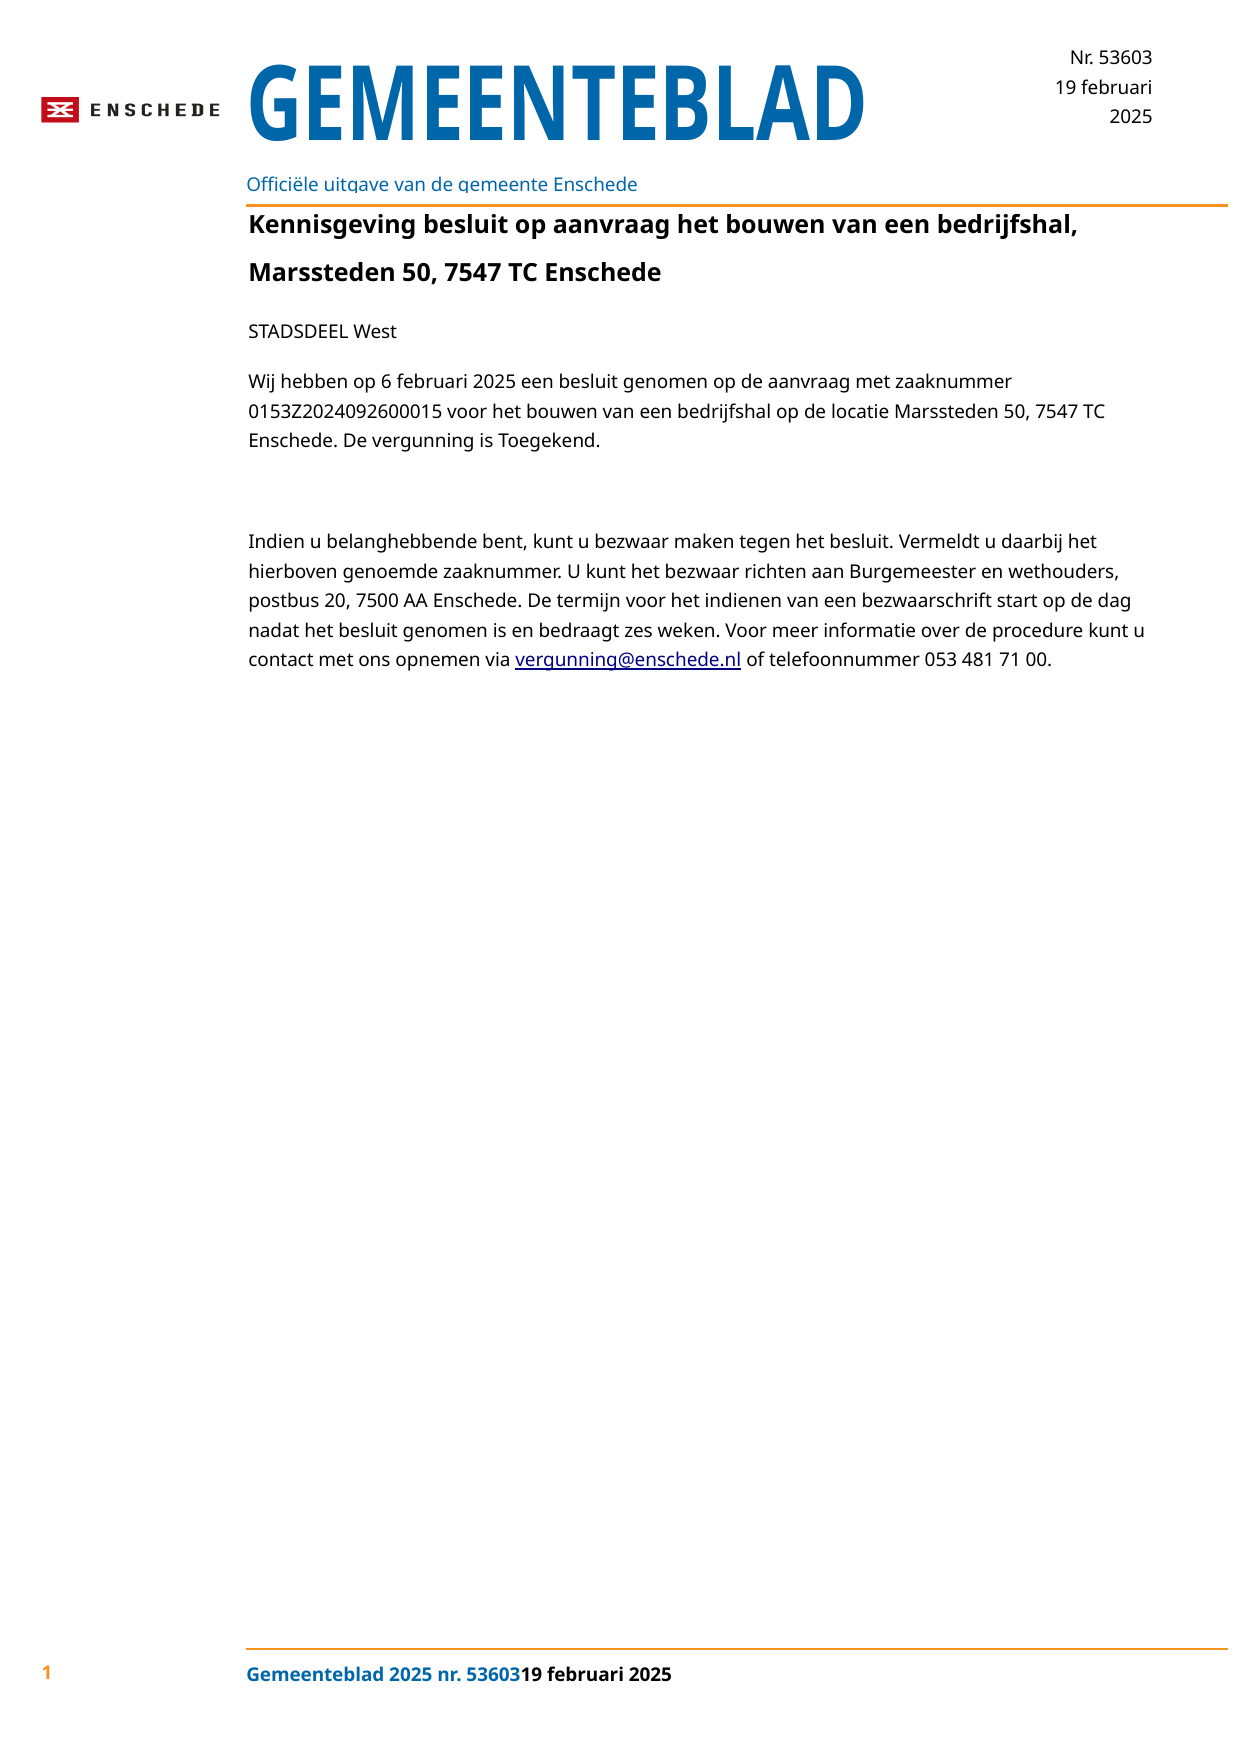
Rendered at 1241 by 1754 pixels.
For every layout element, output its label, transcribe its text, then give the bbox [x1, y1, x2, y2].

text Wij hebben op 6 februari 2025 een besluit genomen op de aanvraag met zaaknummer 0153Z2024092600015 voor het bouwen van een bedrijfshal op de locatie Marssteden 50, 7547 TC Enschede. De vergunning is Toegekend. [248, 368, 1152, 453]
text Kennisgeving besluit op aanvraag het bouwen van een bedrijfshal, Marssteden 50, 7547 TC Enschede [248, 207, 1152, 288]
text STADSDEEL West [248, 318, 1152, 344]
picture [41, 47, 231, 172]
text Indien u belanghebbende bent, kunt u bezwaar maken tegen het besluit. Vermeldt u daarbij het hierboven genoemde zaaknummer. U kunt het bezwaar richten aan Burgemeester en wethouders, postbus 20, 7500 AA Enschede. De termijn voor het indienen van een bezwaarschrift start op de dag nadat het besluit genomen is en bedraagt zes weken. Voor meer informatie over de procedure kunt u contact met ons opnemen via vergunning@enschede.nl of telefoonnummer 053 481 71 00. [248, 528, 1152, 672]
